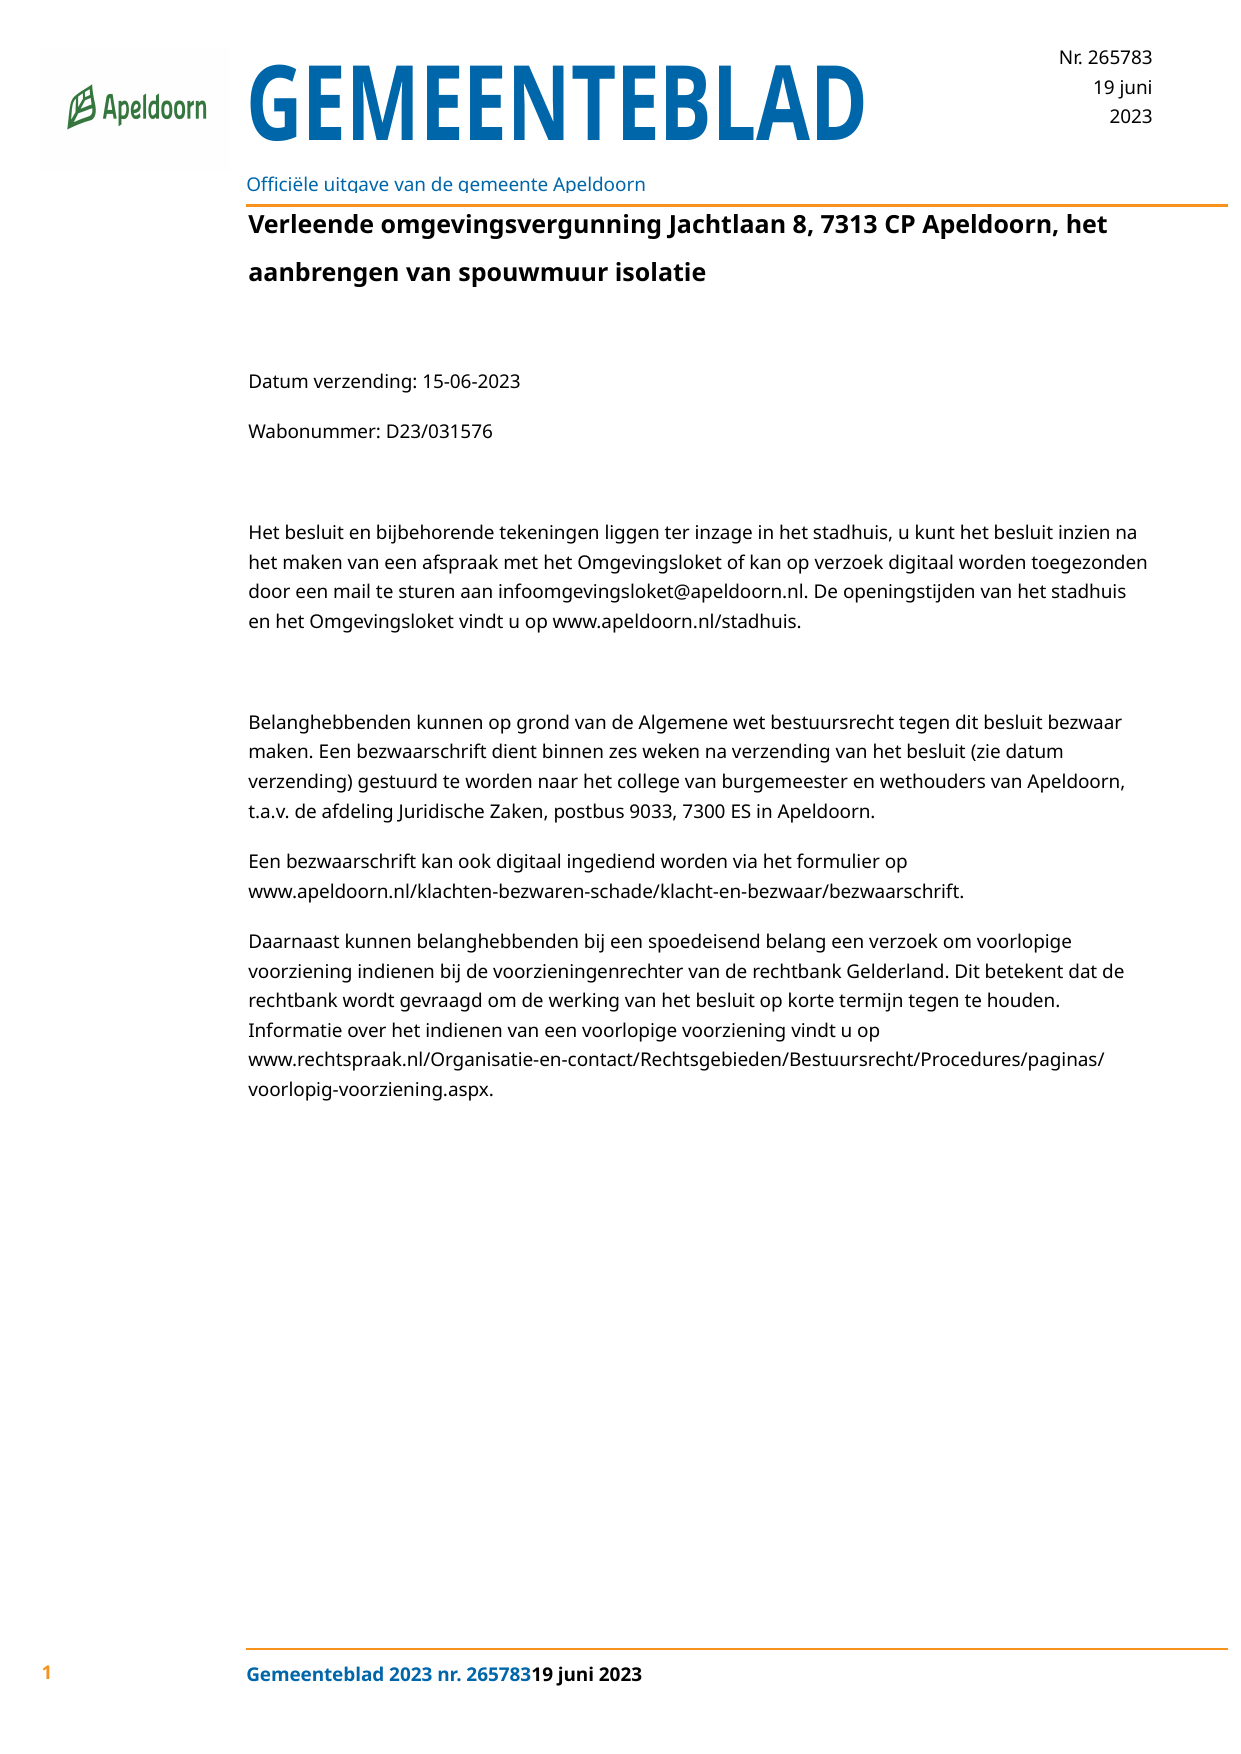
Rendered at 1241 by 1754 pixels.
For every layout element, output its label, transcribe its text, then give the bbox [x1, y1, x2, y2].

text Een bezwaarschrift kan ook digitaal ingediend worden via het formulier op www.apeldoorn.nl/klachten-bezwaren-schade/klacht-en-bezwaar/bezwaarschrift. [248, 848, 1152, 904]
picture [41, 47, 231, 172]
text Daarnaast kunnen belanghebbenden bij een spoedeisend belang een verzoek om voorlopige voorziening indienen bij de voorzieningenrechter van de rechtbank Gelderland. Dit betekent dat de rechtbank wordt gevraagd om de werking van het besluit op korte termijn tegen te houden. Informatie over het indienen van een voorlopige voorziening vindt u op www.rechtspraak.nl/Organisatie-en-contact/Rechtsgebieden/Bestuursrecht/Procedures/paginas/voorlopig-voorziening.aspx. [248, 928, 1152, 1102]
text Wabonummer: D23/031576 [248, 419, 1152, 444]
text Datum verzending: 15-06-2023 [248, 368, 1152, 394]
text Belanghebbenden kunnen op grond van de Algemene wet bestuursrecht tegen dit besluit bezwaar maken. Een bezwaarschrift dient binnen zes weken na verzending van het besluit (zie datum verzending) gestuurd te worden naar het college van burgemeester en wethouders van Apeldoorn, t.a.v. de afdeling Juridische Zaken, postbus 9033, 7300 ES in Apeldoorn. [248, 709, 1152, 824]
text Het besluit en bijbehorende tekeningen liggen ter inzage in het stadhuis, u kunt het besluit inzien na het maken van een afspraak met het Omgevingsloket of kan op verzoek digitaal worden toegezonden door een mail te sturen aan infoomgevingsloket@apeldoorn.nl. De openingstijden van het stadhuis en het Omgevingsloket vindt u op www.apeldoorn.nl/stadhuis. [248, 519, 1152, 634]
text Verleende omgevingsvergunning Jachtlaan 8, 7313 CP Apeldoorn, het aanbrengen van spouwmuur isolatie [248, 207, 1152, 288]
